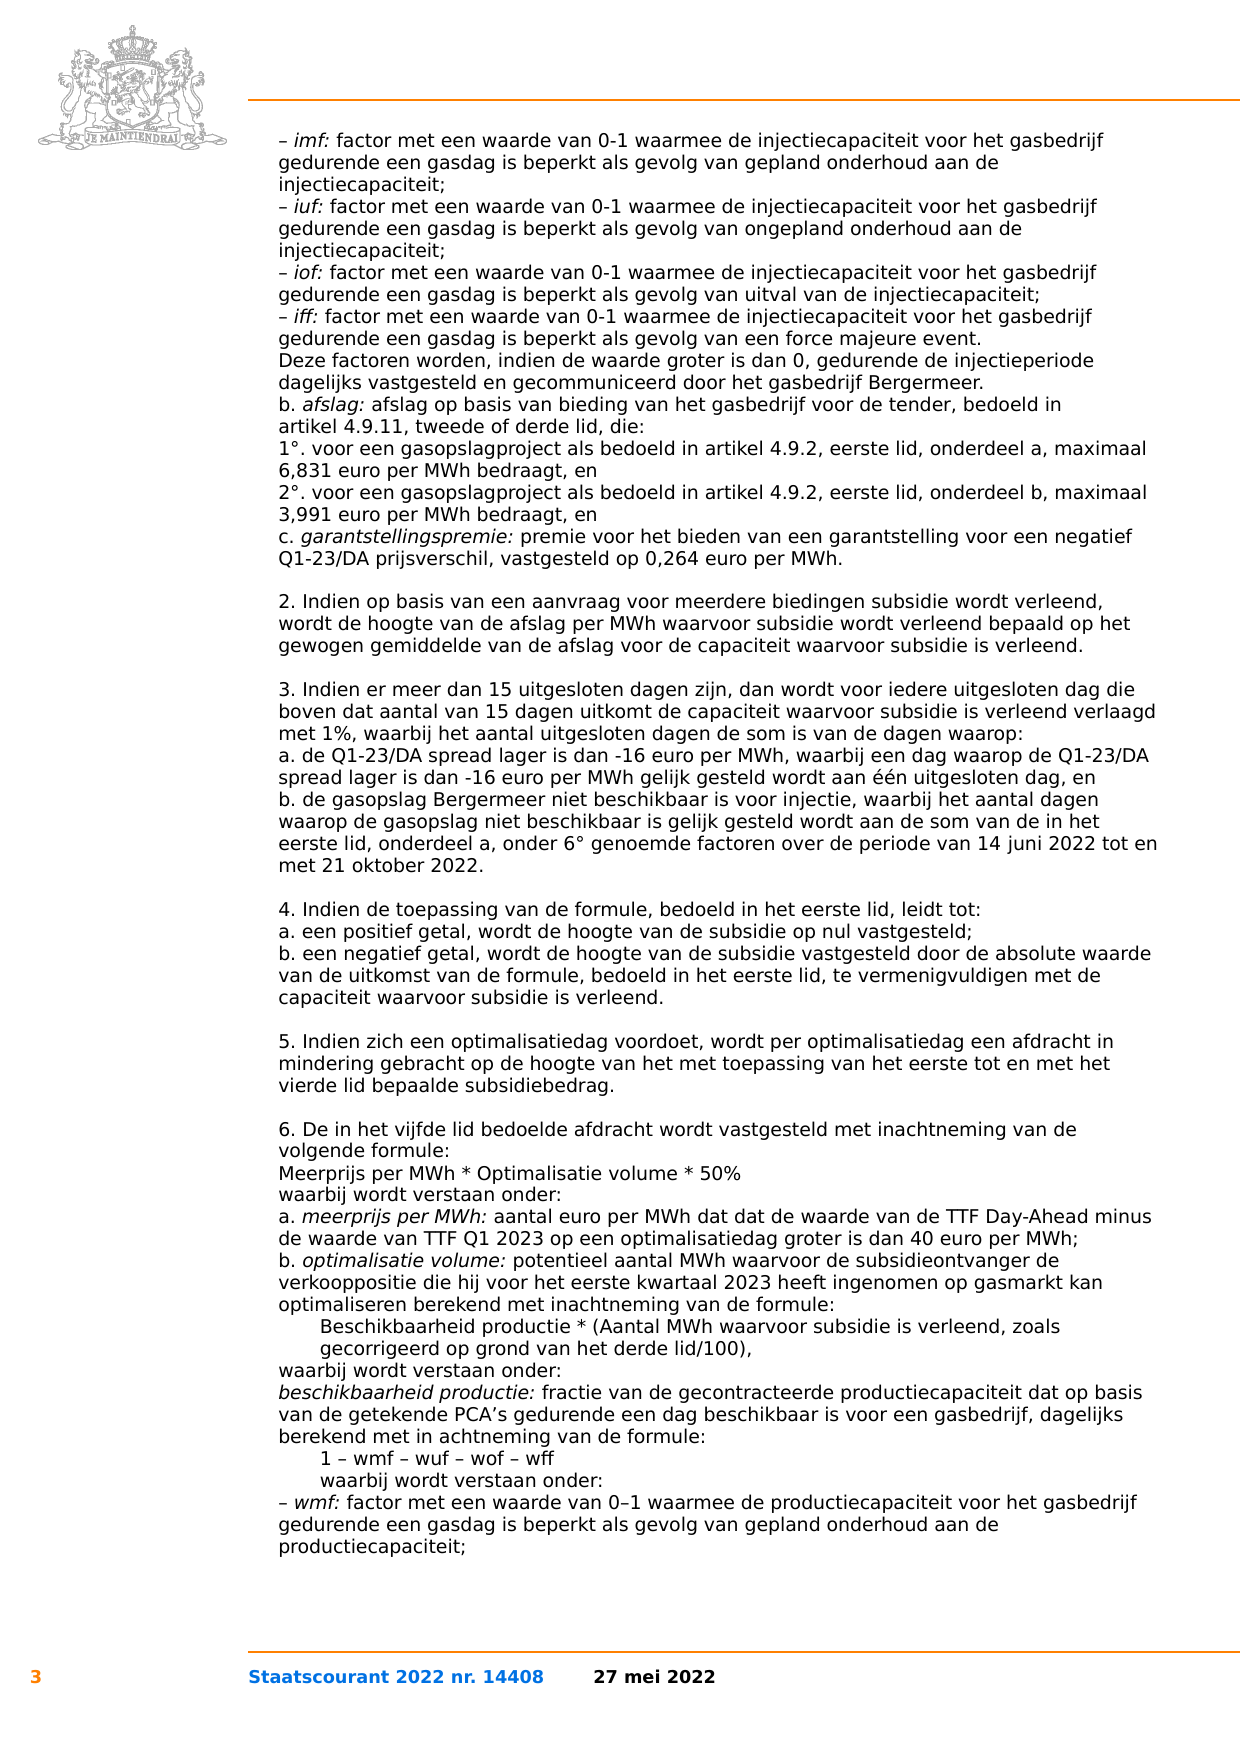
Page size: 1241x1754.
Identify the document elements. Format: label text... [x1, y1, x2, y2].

text 3. Indien er meer dan 15 uitgesloten dagen zijn, dan wordt voor iedere uitgesloten dag die boven dat aantal van 15 dagen uitkomt de capaciteit waarvoor subsidie is verleend verlaagd met 1%, waarbij het aantal uitgesloten dagen de som is van de dagen waarop: [278, 679, 1163, 745]
text a. de Q1-23/DA spread lager is dan -16 euro per MWh, waarbij een dag waarop de Q1-23/DA spread lager is dan -16 euro per MWh gelijk gesteld wordt aan één uitgesloten dag, en [278, 745, 1163, 789]
text beschikbaarheid productie: fractie van de gecontracteerde productiecapaciteit dat op basis van de getekende PCA’s gedurende een dag beschikbaar is voor een gasbedrijf, dagelijks berekend met in achtneming van de formule: [278, 1382, 1163, 1448]
text waarbij wordt verstaan onder: [319, 1470, 1163, 1492]
text 1 – wmf – wuf – wof – wff [319, 1448, 1163, 1470]
text 4. Indien de toepassing van de formule, bedoeld in het eerste lid, leidt tot: [278, 899, 1163, 921]
text b. de gasopslag Bergermeer niet beschikbaar is voor injectie, waarbij het aantal dagen waarop de gasopslag niet beschikbaar is gelijk gesteld wordt aan de som van de in het eerste lid, onderdeel a, onder 6° genoemde factoren over de periode van 14 juni 2022 tot en met 21 oktober 2022. [278, 789, 1163, 877]
text 2°. voor een gasopslagproject als bedoeld in artikel 4.9.2, eerste lid, onderdeel b, maximaal 3,991 euro per MWh bedraagt, en [278, 482, 1163, 526]
text waarbij wordt verstaan onder: [278, 1184, 1163, 1206]
text a. meerprijs per MWh: aantal euro per MWh dat dat de waarde van de TTF Day-Ahead minus de waarde van TTF Q1 2023 op een optimalisatiedag groter is dan 40 euro per MWh; [278, 1206, 1163, 1250]
text waarbij wordt verstaan onder: [278, 1360, 1163, 1382]
text b. optimalisatie volume: potentieel aantal MWh waarvoor de subsidieontvanger de verkooppositie die hij voor het eerste kwartaal 2023 heeft ingenomen op gasmarkt kan optimaliseren berekend met inachtneming van de formule: [278, 1250, 1163, 1316]
text 6. De in het vijfde lid bedoelde afdracht wordt vastgesteld met inachtneming van de volgende formule: [278, 1118, 1163, 1162]
text Beschikbaarheid productie * (Aantal MWh waarvoor subsidie is verleend, zoals gecorrigeerd op grond van het derde lid/100), [319, 1316, 1163, 1360]
text – wmf: factor met een waarde van 0–1 waarmee de productiecapaciteit voor het gasbedrijf gedurende een gasdag is beperkt als gevolg van gepland onderhoud aan de productiecapaciteit; [278, 1492, 1163, 1558]
picture [38, 25, 227, 150]
text Deze factoren worden, indien de waarde groter is dan 0, gedurende de injectieperiode dagelijks vastgesteld en gecommuniceerd door het gasbedrijf Bergermeer. [278, 350, 1163, 394]
text – iuf: factor met een waarde van 0-1 waarmee de injectiecapaciteit voor het gasbedrijf gedurende een gasdag is beperkt als gevolg van ongepland onderhoud aan de injectiecapaciteit; [278, 196, 1163, 262]
text a. een positief getal, wordt de hoogte van de subsidie op nul vastgesteld; [278, 921, 1163, 943]
text c. garantstellingspremie: premie voor het bieden van een garantstelling voor een negatief Q1-23/DA prijsverschil, vastgesteld op 0,264 euro per MWh. [278, 526, 1163, 569]
text – iff: factor met een waarde van 0-1 waarmee de injectiecapaciteit voor het gasbedrijf gedurende een gasdag is beperkt als gevolg van een force majeure event. [278, 306, 1163, 350]
text 2. Indien op basis van een aanvraag voor meerdere biedingen subsidie wordt verleend, wordt de hoogte van de afslag per MWh waarvoor subsidie wordt verleend bepaald op het gewogen gemiddelde van de afslag voor de capaciteit waarvoor subsidie is verleend. [278, 591, 1163, 657]
text – iof: factor met een waarde van 0-1 waarmee de injectiecapaciteit voor het gasbedrijf gedurende een gasdag is beperkt als gevolg van uitval van de injectiecapaciteit; [278, 262, 1163, 306]
text – imf: factor met een waarde van 0-1 waarmee de injectiecapaciteit voor het gasbedrijf gedurende een gasdag is beperkt als gevolg van gepland onderhoud aan de injectiecapaciteit; [278, 130, 1163, 196]
text b. een negatief getal, wordt de hoogte van de subsidie vastgesteld door de absolute waarde van de uitkomst van de formule, bedoeld in het eerste lid, te vermenigvuldigen met de capaciteit waarvoor subsidie is verleend. [278, 943, 1163, 1009]
text b. afslag: afslag op basis van bieding van het gasbedrijf voor de tender, bedoeld in artikel 4.9.11, tweede of derde lid, die: [278, 394, 1163, 438]
text 1°. voor een gasopslagproject als bedoeld in artikel 4.9.2, eerste lid, onderdeel a, maximaal 6,831 euro per MWh bedraagt, en [278, 438, 1163, 482]
text 5. Indien zich een optimalisatiedag voordoet, wordt per optimalisatiedag een afdracht in mindering gebracht op de hoogte van het met toepassing van het eerste tot en met het vierde lid bepaalde subsidiebedrag. [278, 1031, 1163, 1097]
text Meerprijs per MWh * Optimalisatie volume * 50% [278, 1162, 1163, 1184]
